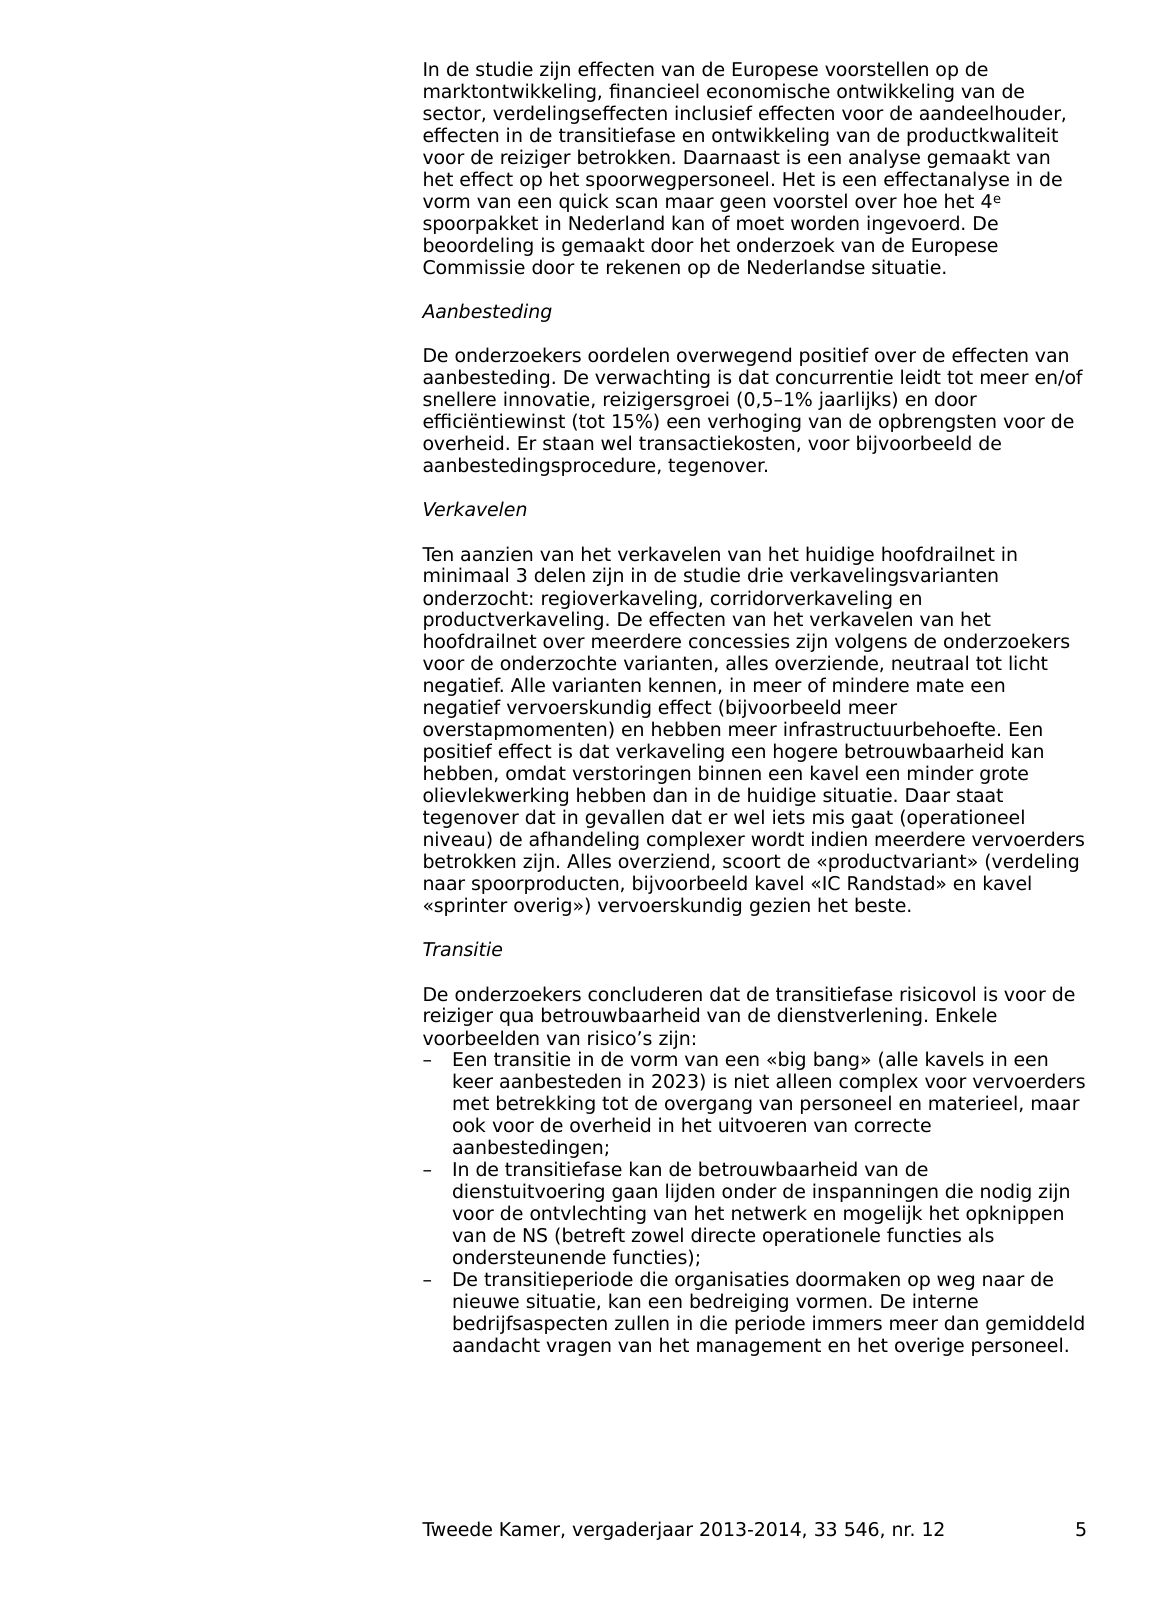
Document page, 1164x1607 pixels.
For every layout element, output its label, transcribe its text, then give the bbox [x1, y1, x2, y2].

text De onderzoekers concluderen dat de transitiefase risicovol is voor de reiziger qua betrouwbaarheid van de dienstverlening. Enkele voorbeelden van risico’s zijn: [422, 983, 1087, 1049]
subtitle Transitie [422, 939, 1087, 961]
subtitle Aanbesteding [422, 301, 1087, 323]
text In de studie zijn effecten van de Europese voorstellen op de marktontwikkeling, financieel economische ontwikkeling van de sector, verdelingseffecten inclusief effecten voor de aandeelhouder, effecten in de transitiefase en ontwikkeling van de productkwaliteit voor de reiziger betrokken. Daarnaast is een analyse gemaakt van het effect op het spoorwegpersoneel. Het is een effectanalyse in de vorm van een quick scan maar geen voorstel over hoe het 4e spoorpakket in Nederland kan of moet worden ingevoerd. De beoordeling is gemaakt door het onderzoek van de Europese Commissie door te rekenen op de Nederlandse situatie. [422, 59, 1087, 279]
text De onderzoekers oordelen overwegend positief over de effecten van aanbesteding. De verwachting is dat concurrentie leidt tot meer en/of snellere innovatie, reizigersgroei (0,5–1% jaarlijks) en door efficiëntiewinst (tot 15%) een verhoging van de opbrengsten voor de overheid. Er staan wel transactiekosten, voor bijvoorbeeld de aanbestedingsprocedure, tegenover. [422, 345, 1087, 477]
text – De transitieperiode die organisaties doormaken op weg naar de nieuwe situatie, kan een bedreiging vormen. De interne bedrijfsaspecten zullen in die periode immers meer dan gemiddeld aandacht vragen van het management en het overige personeel. [422, 1269, 1087, 1357]
text – In de transitiefase kan de betrouwbaarheid van de dienstuitvoering gaan lijden onder de inspanningen die nodig zijn voor de ontvlechting van het netwerk en mogelijk het opknippen van de NS (betreft zowel directe operationele functies als ondersteunende functies); [422, 1159, 1087, 1269]
text – Een transitie in de vorm van een «big bang» (alle kavels in een keer aanbesteden in 2023) is niet alleen complex voor vervoerders met betrekking tot de overgang van personeel en materieel, maar ook voor de overheid in het uitvoeren van correcte aanbestedingen; [422, 1049, 1087, 1159]
text Ten aanzien van het verkavelen van het huidige hoofdrailnet in minimaal 3 delen zijn in de studie drie verkavelingsvarianten onderzocht: regioverkaveling, corridorverkaveling en productverkaveling. De effecten van het verkavelen van het hoofdrailnet over meerdere concessies zijn volgens de onderzoekers voor de onderzochte varianten, alles overziende, neutraal tot licht negatief. Alle varianten kennen, in meer of mindere mate een negatief vervoerskundig effect (bijvoorbeeld meer overstapmomenten) en hebben meer infrastructuurbehoefte. Een positief effect is dat verkaveling een hogere betrouwbaarheid kan hebben, omdat verstoringen binnen een kavel een minder grote olievlekwerking hebben dan in de huidige situatie. Daar staat tegenover dat in gevallen dat er wel iets mis gaat (operationeel niveau) de afhandeling complexer wordt indien meerdere vervoerders betrokken zijn. Alles overziend, scoort de «productvariant» (verdeling naar spoorproducten, bijvoorbeeld kavel «IC Randstad» en kavel «sprinter overig») vervoerskundig gezien het beste. [422, 543, 1087, 917]
subtitle Verkavelen [422, 499, 1087, 521]
